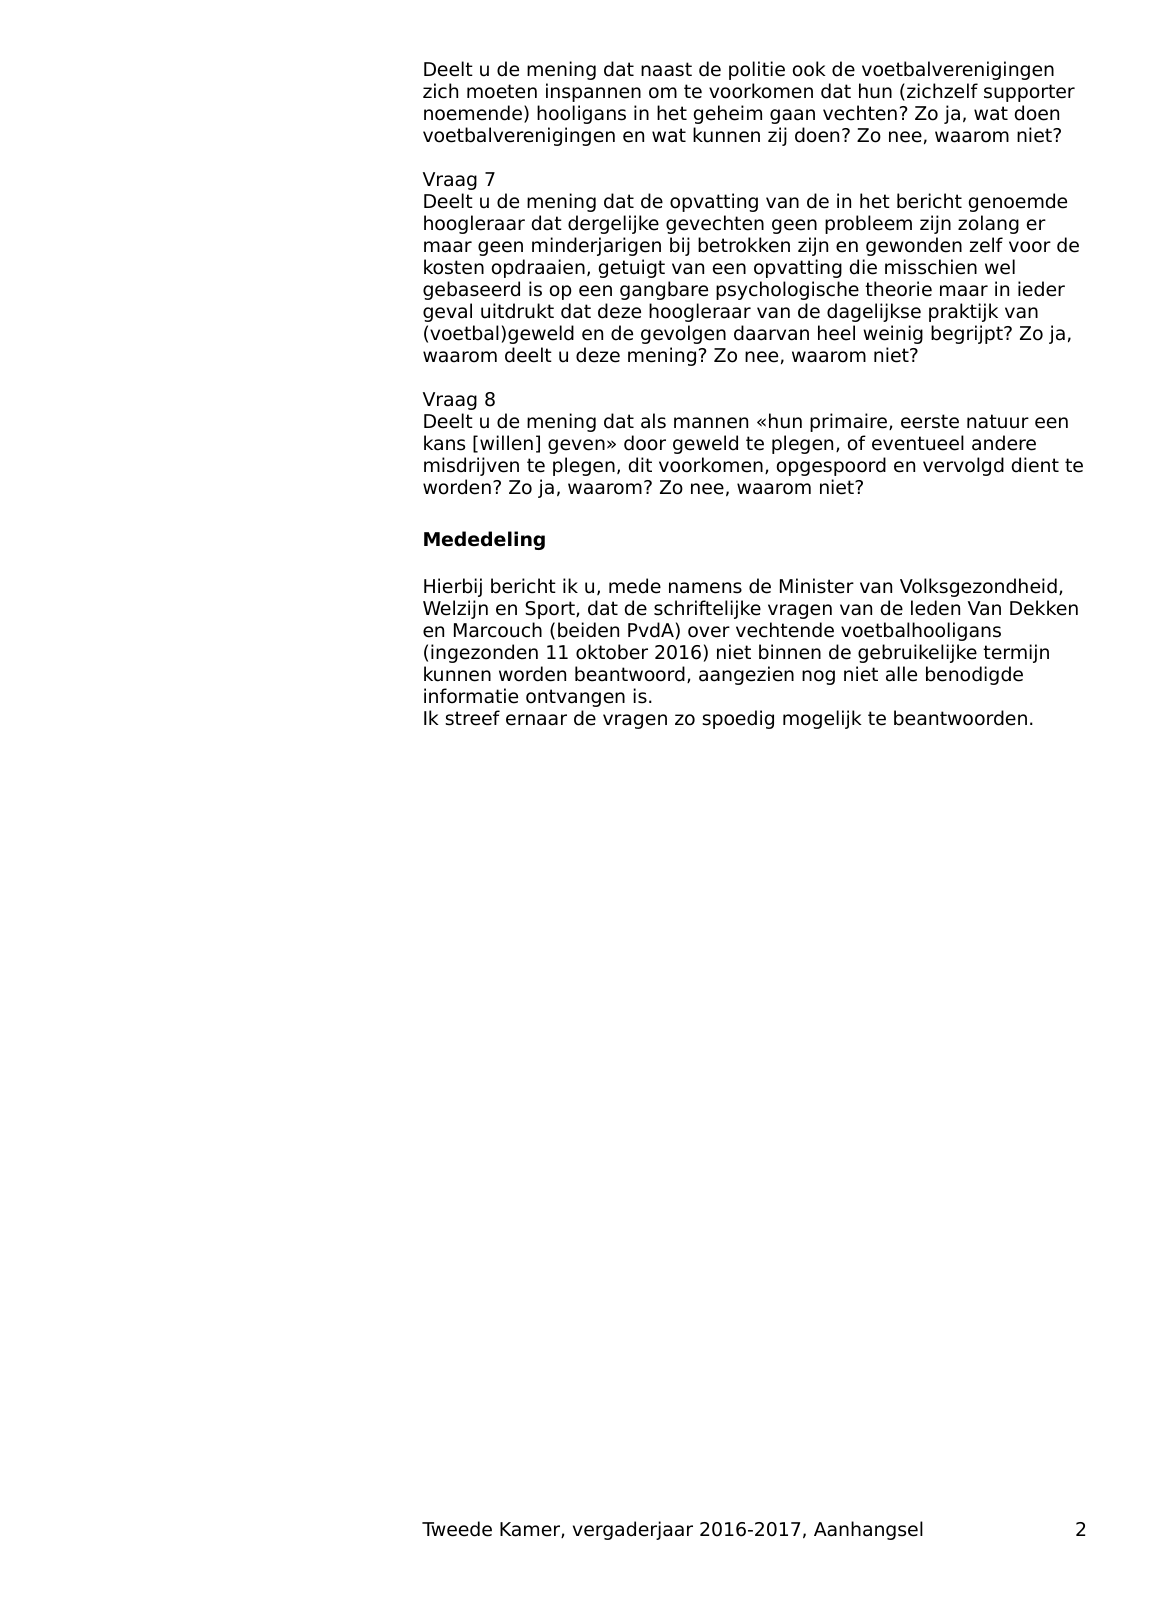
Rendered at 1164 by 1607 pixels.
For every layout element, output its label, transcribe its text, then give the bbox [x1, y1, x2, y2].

subtitle Mededeling [422, 529, 1087, 551]
text Deelt u de mening dat als mannen «hun primaire, eerste natuur een kans [willen] geven» door geweld te plegen, of eventueel andere misdrijven te plegen, dit voorkomen, opgespoord en vervolgd dient te worden? Zo ja, waarom? Zo nee, waarom niet? [422, 411, 1087, 499]
text Vraag 7 [422, 169, 1087, 191]
text Ik streef ernaar de vragen zo spoedig mogelijk te beantwoorden. [422, 708, 1087, 730]
text Vraag 8 [422, 389, 1087, 411]
text Deelt u de mening dat de opvatting van de in het bericht genoemde hoogleraar dat dergelijke gevechten geen probleem zijn zolang er maar geen minderjarigen bij betrokken zijn en gewonden zelf voor de kosten opdraaien, getuigt van een opvatting die misschien wel gebaseerd is op een gangbare psychologische theorie maar in ieder geval uitdrukt dat deze hoogleraar van de dagelijkse praktijk van (voetbal)geweld en de gevolgen daarvan heel weinig begrijpt? Zo ja, waarom deelt u deze mening? Zo nee, waarom niet? [422, 191, 1087, 367]
text Deelt u de mening dat naast de politie ook de voetbalverenigingen zich moeten inspannen om te voorkomen dat hun (zichzelf supporter noemende) hooligans in het geheim gaan vechten? Zo ja, wat doen voetbalverenigingen en wat kunnen zij doen? Zo nee, waarom niet? [422, 59, 1087, 147]
text Hierbij bericht ik u, mede namens de Minister van Volksgezondheid, Welzijn en Sport, dat de schriftelijke vragen van de leden Van Dekken en Marcouch (beiden PvdA) over vechtende voetbalhooligans (ingezonden 11 oktober 2016) niet binnen de gebruikelijke termijn kunnen worden beantwoord, aangezien nog niet alle benodigde informatie ontvangen is. [422, 576, 1087, 708]
